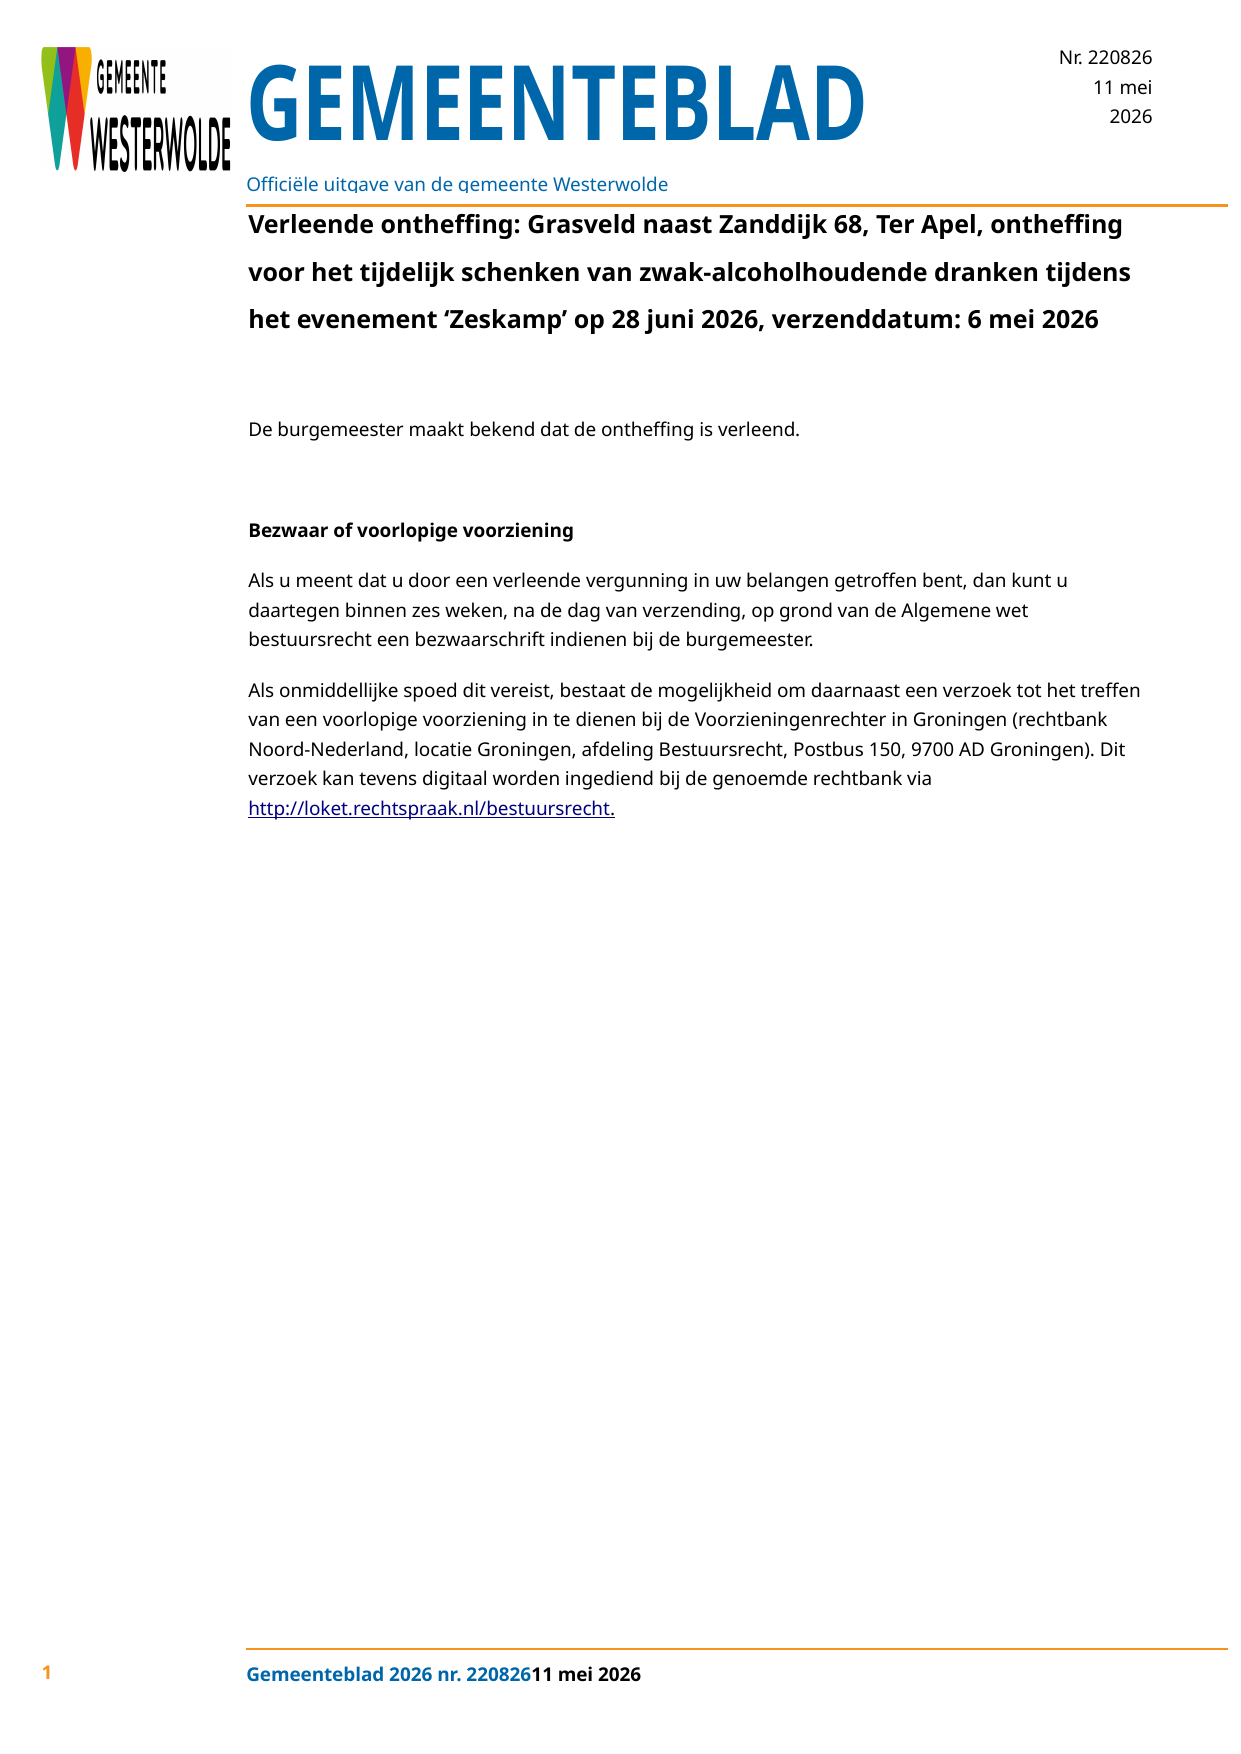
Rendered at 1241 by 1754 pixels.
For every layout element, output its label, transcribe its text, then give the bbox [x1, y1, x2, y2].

text De burgemeester maakt bekend dat de ontheffing is verleend. [248, 416, 1152, 442]
text Als onmiddellijke spoed dit vereist, bestaat de mogelijkheid om daarnaast een verzoek tot het treffen van een voorlopige voorziening in te dienen bij de Voorzieningenrechter in Groningen (rechtbank Noord-Nederland, locatie Groningen, afdeling Bestuursrecht, Postbus 150, 9700 AD Groningen). Dit verzoek kan tevens digitaal worden ingediend bij de genoemde rechtbank via http://loket.rechtspraak.nl/bestuursrecht. [248, 677, 1152, 821]
text Verleende ontheffing: Grasveld naast Zanddijk 68, Ter Apel, ontheffing voor het tijdelijk schenken van zwak-alcoholhoudende dranken tijdens het evenement ‘Zeskamp’ op 28 juni 2026, verzenddatum: 6 mei 2026 [248, 207, 1152, 336]
picture [41, 47, 231, 172]
text Bezwaar of voorlopige voorziening [248, 517, 1152, 542]
text Als u meent dat u door een verleende vergunning in uw belangen getroffen bent, dan kunt u daartegen binnen zes weken, na de dag van verzending, op grond van de Algemene wet bestuursrecht een bezwaarschrift indienen bij de burgemeester. [248, 567, 1152, 652]
